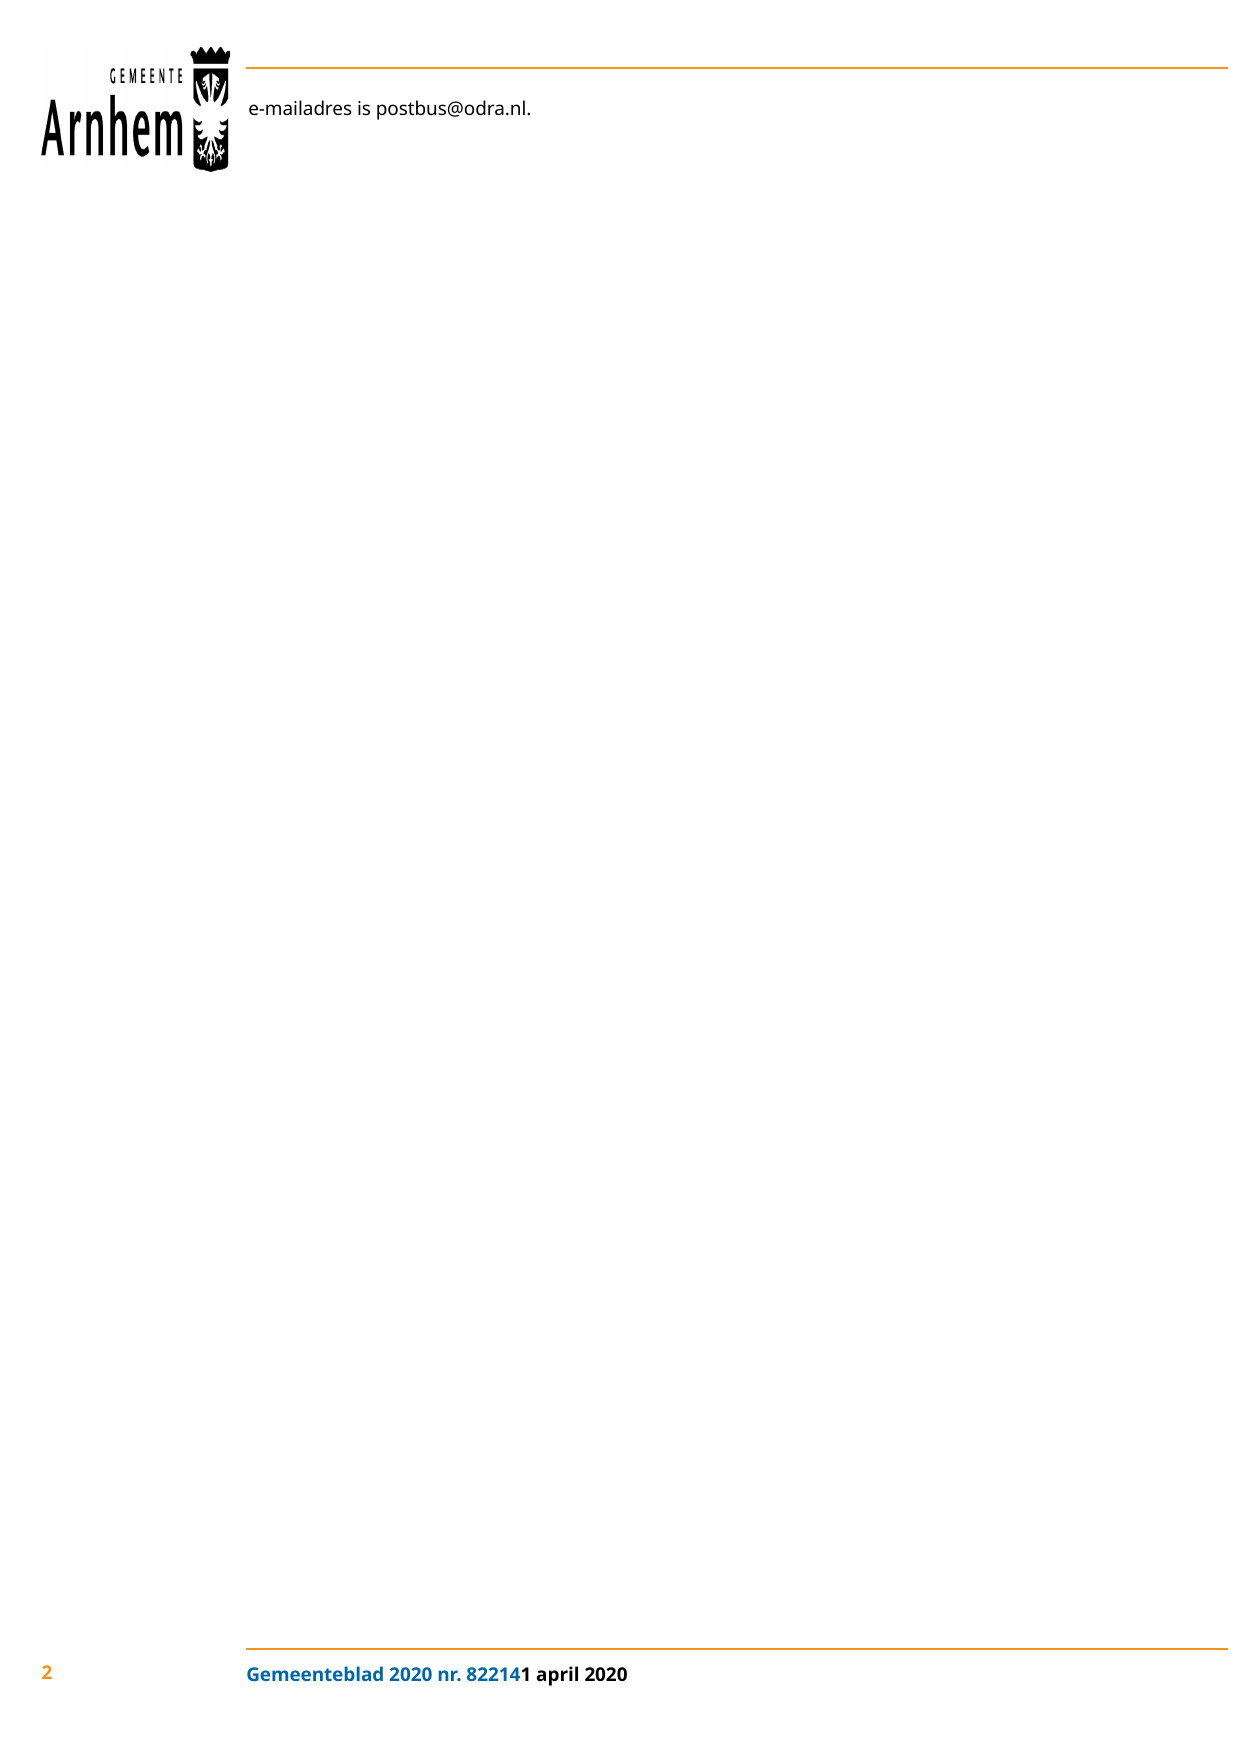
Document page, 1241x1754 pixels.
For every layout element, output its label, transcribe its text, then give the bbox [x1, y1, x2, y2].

text e-mailadres is postbus@odra.nl. [248, 95, 1152, 121]
picture [41, 47, 231, 172]
